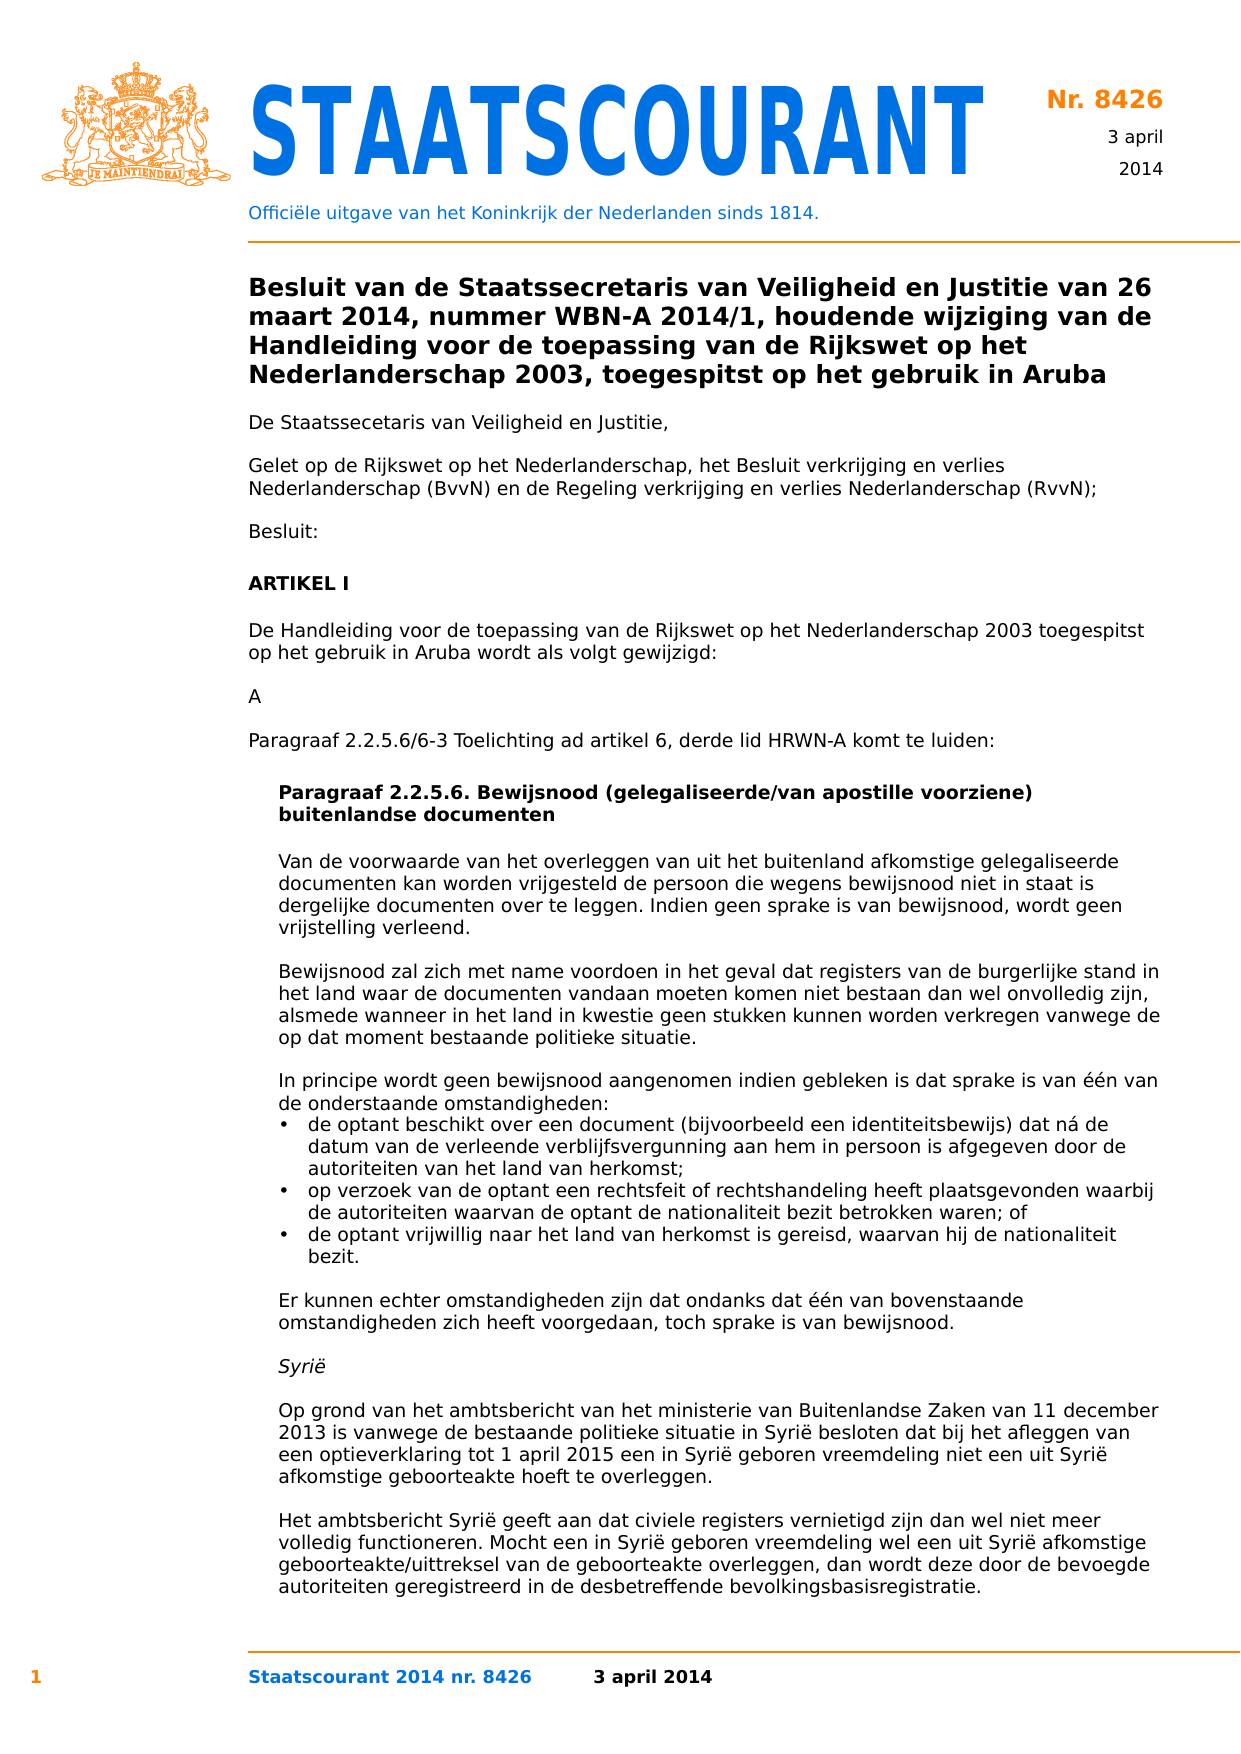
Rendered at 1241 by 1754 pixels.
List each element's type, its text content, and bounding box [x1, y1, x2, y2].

text Het ambtsbericht Syrië geeft aan dat civiele registers vernietigd zijn dan wel niet meer volledig functioneren. Mocht een in Syrië geboren vreemdeling wel een uit Syrië afkomstige geboorteakte/uittreksel van de geboorteakte overleggen, dan wordt deze door de bevoegde autoriteiten geregistreerd in de desbetreffende bevolkingsbasisregistratie. [278, 1509, 1163, 1597]
table_cell 2014 [998, 153, 1240, 203]
picture [41, 62, 231, 186]
table_cell 3 april [998, 121, 1240, 153]
text Bewijsnood zal zich met name voordoen in het geval dat registers van de burgerlijke stand in het land waar de documenten vandaan moeten komen niet bestaan dan wel onvolledig zijn, alsmede wanneer in het land in kwestie geen stukken kunnen worden verkregen vanwege de op dat moment bestaande politieke situatie. [278, 961, 1163, 1048]
text In principe wordt geen bewijsnood aangenomen indien gebleken is dat sprake is van één van de onderstaande omstandigheden: [278, 1070, 1163, 1114]
table_header [25, 62, 248, 241]
table_header STAATSCOURANT [248, 62, 998, 203]
text Op grond van het ambtsbericht van het ministerie van Buitenlandse Zaken van 11 december 2013 is vanwege de bestaande politieke situatie in Syrië besloten dat bij het afleggen van een optieverklaring tot 1 april 2015 een in Syrië geboren vreemdeling niet een uit Syrië afkomstige geboorteakte hoeft te overleggen. [278, 1400, 1163, 1488]
subtitle Syrië [278, 1356, 1163, 1378]
table_cell Officiële uitgave van het Koninkrijk der Nederlanden sinds 1814. [248, 203, 1240, 241]
subtitle ARTIKEL I [248, 573, 1163, 595]
text Besluit: [248, 521, 1163, 543]
text • de optant beschikt over een document (bijvoorbeeld een identiteitsbewijs) dat ná de datum van de verleende verblijfsvergunning aan hem in persoon is afgegeven door de autoriteiten van het land van herkomst; [278, 1114, 1163, 1180]
subtitle Besluit van de Staatssecretaris van Veiligheid en Justitie van 26 maart 2014, nummer WBN-A 2014/1, houdende wijziging van de Handleiding voor de toepassing van de Rijkswet op het Nederlanderschap 2003, toegespitst op het gebruik in Aruba [248, 273, 1163, 390]
text De Handleiding voor de toepassing van de Rijkswet op het Nederlanderschap 2003 toegespitst op het gebruik in Aruba wordt als volgt gewijzigd: [248, 620, 1163, 664]
table_header Nr. 8426 [998, 62, 1240, 121]
text A [248, 686, 1163, 708]
text Er kunnen echter omstandigheden zijn dat ondanks dat één van bovenstaande omstandigheden zich heeft voorgedaan, toch sprake is van bewijsnood. [278, 1290, 1163, 1334]
text Paragraaf 2.2.5.6/6-3 Toelichting ad artikel 6, derde lid HRWN-A komt te luiden: [248, 730, 1163, 752]
text • de optant vrijwillig naar het land van herkomst is gereisd, waarvan hij de nationaliteit bezit. [278, 1224, 1163, 1268]
text Gelet op de Rijkswet op het Nederlanderschap, het Besluit verkrijging en verlies Nederlanderschap (BvvN) en de Regeling verkrijging en verlies Nederlanderschap (RvvN); [248, 455, 1163, 499]
text De Staatssecetaris van Veiligheid en Justitie, [248, 412, 1163, 433]
text Van de voorwaarde van het overleggen van uit het buitenland afkomstige gelegaliseerde documenten kan worden vrijgesteld de persoon die wegens bewijsnood niet in staat is dergelijke documenten over te leggen. Indien geen sprake is van bewijsnood, wordt geen vrijstelling verleend. [278, 851, 1163, 939]
subtitle Paragraaf 2.2.5.6. Bewijsnood (gelegaliseerde/van apostille voorziene) buitenlandse documenten [278, 782, 1163, 826]
text • op verzoek van de optant een rechtsfeit of rechtshandeling heeft plaatsgevonden waarbij de autoriteiten waarvan de optant de nationaliteit bezit betrokken waren; of [278, 1180, 1163, 1224]
